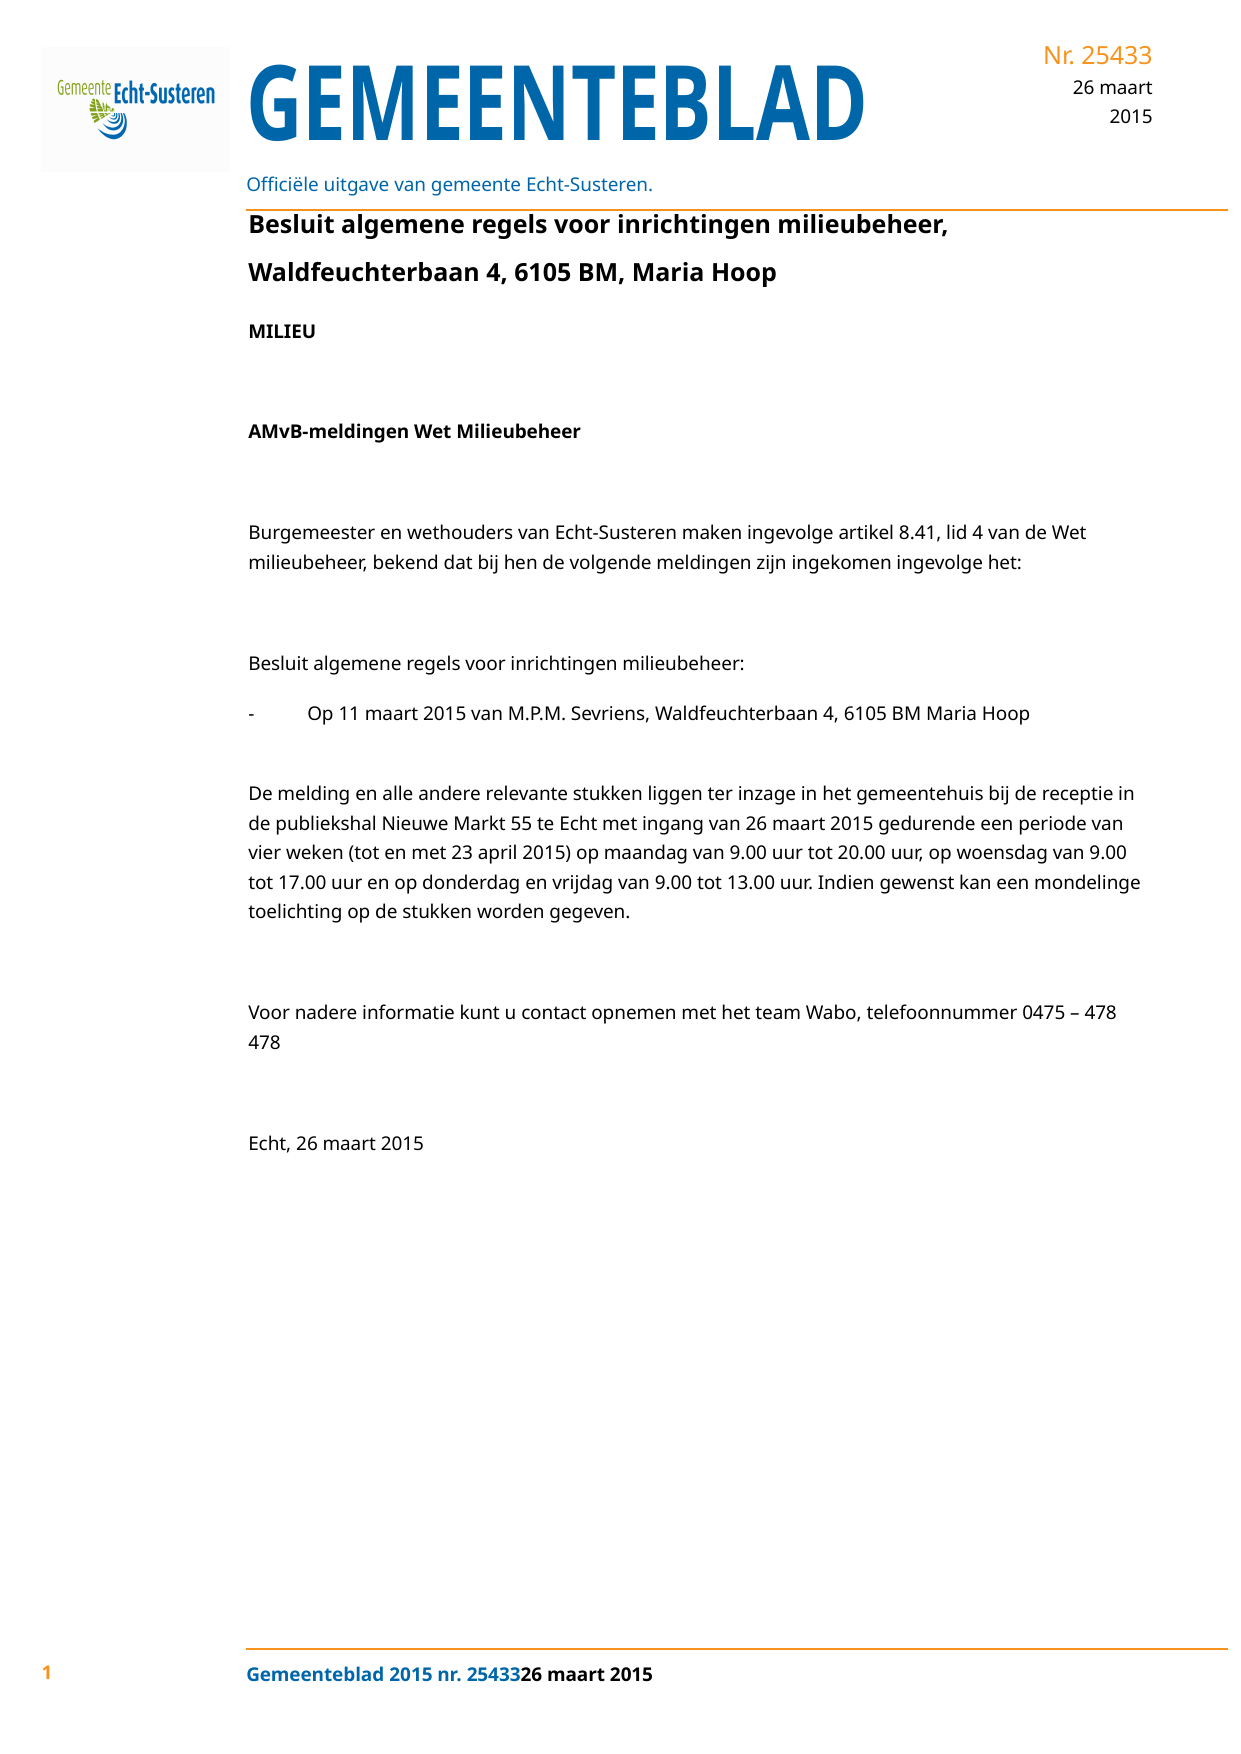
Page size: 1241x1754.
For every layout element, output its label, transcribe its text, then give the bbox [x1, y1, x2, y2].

text AMvB-meldingen Wet Milieubeheer [248, 419, 1152, 444]
text MILIEU [248, 318, 1152, 344]
text Echt, 26 maart 2015 [248, 1130, 1152, 1156]
text De melding en alle andere relevante stukken liggen ter inzage in het gemeentehuis bij de receptie in de publiekshal Nieuwe Markt 55 te Echt met ingang van 26 maart 2015 gedurende een periode van vier weken (tot en met 23 april 2015) op maandag van 9.00 uur tot 20.00 uur, op woensdag van 9.00 tot 17.00 uur en op donderdag en vrijdag van 9.00 tot 13.00 uur. Indien gewenst kan een mondelinge toelichting op de stukken worden gegeven. [248, 780, 1152, 924]
text Burgemeester en wethouders van Echt-Susteren maken ingevolge artikel 8.41, lid 4 van de Wet milieubeheer, bekend dat bij hen de volgende meldingen zijn ingekomen ingevolge het: [248, 519, 1152, 575]
text Voor nadere informatie kunt u contact opnemen met het team Wabo, telefoonnummer 0475 – 478 478 [248, 999, 1152, 1055]
list Op 11 maart 2015 van M.P.M. Sevriens, Waldfeuchterbaan 4, 6105 BM Maria Hoop [248, 700, 1152, 726]
text Besluit algemene regels voor inrichtingen milieubeheer, Waldfeuchterbaan 4, 6105 BM, Maria Hoop [248, 211, 1152, 288]
picture [41, 47, 231, 172]
text Besluit algemene regels voor inrichtingen milieubeheer: [248, 650, 1152, 676]
